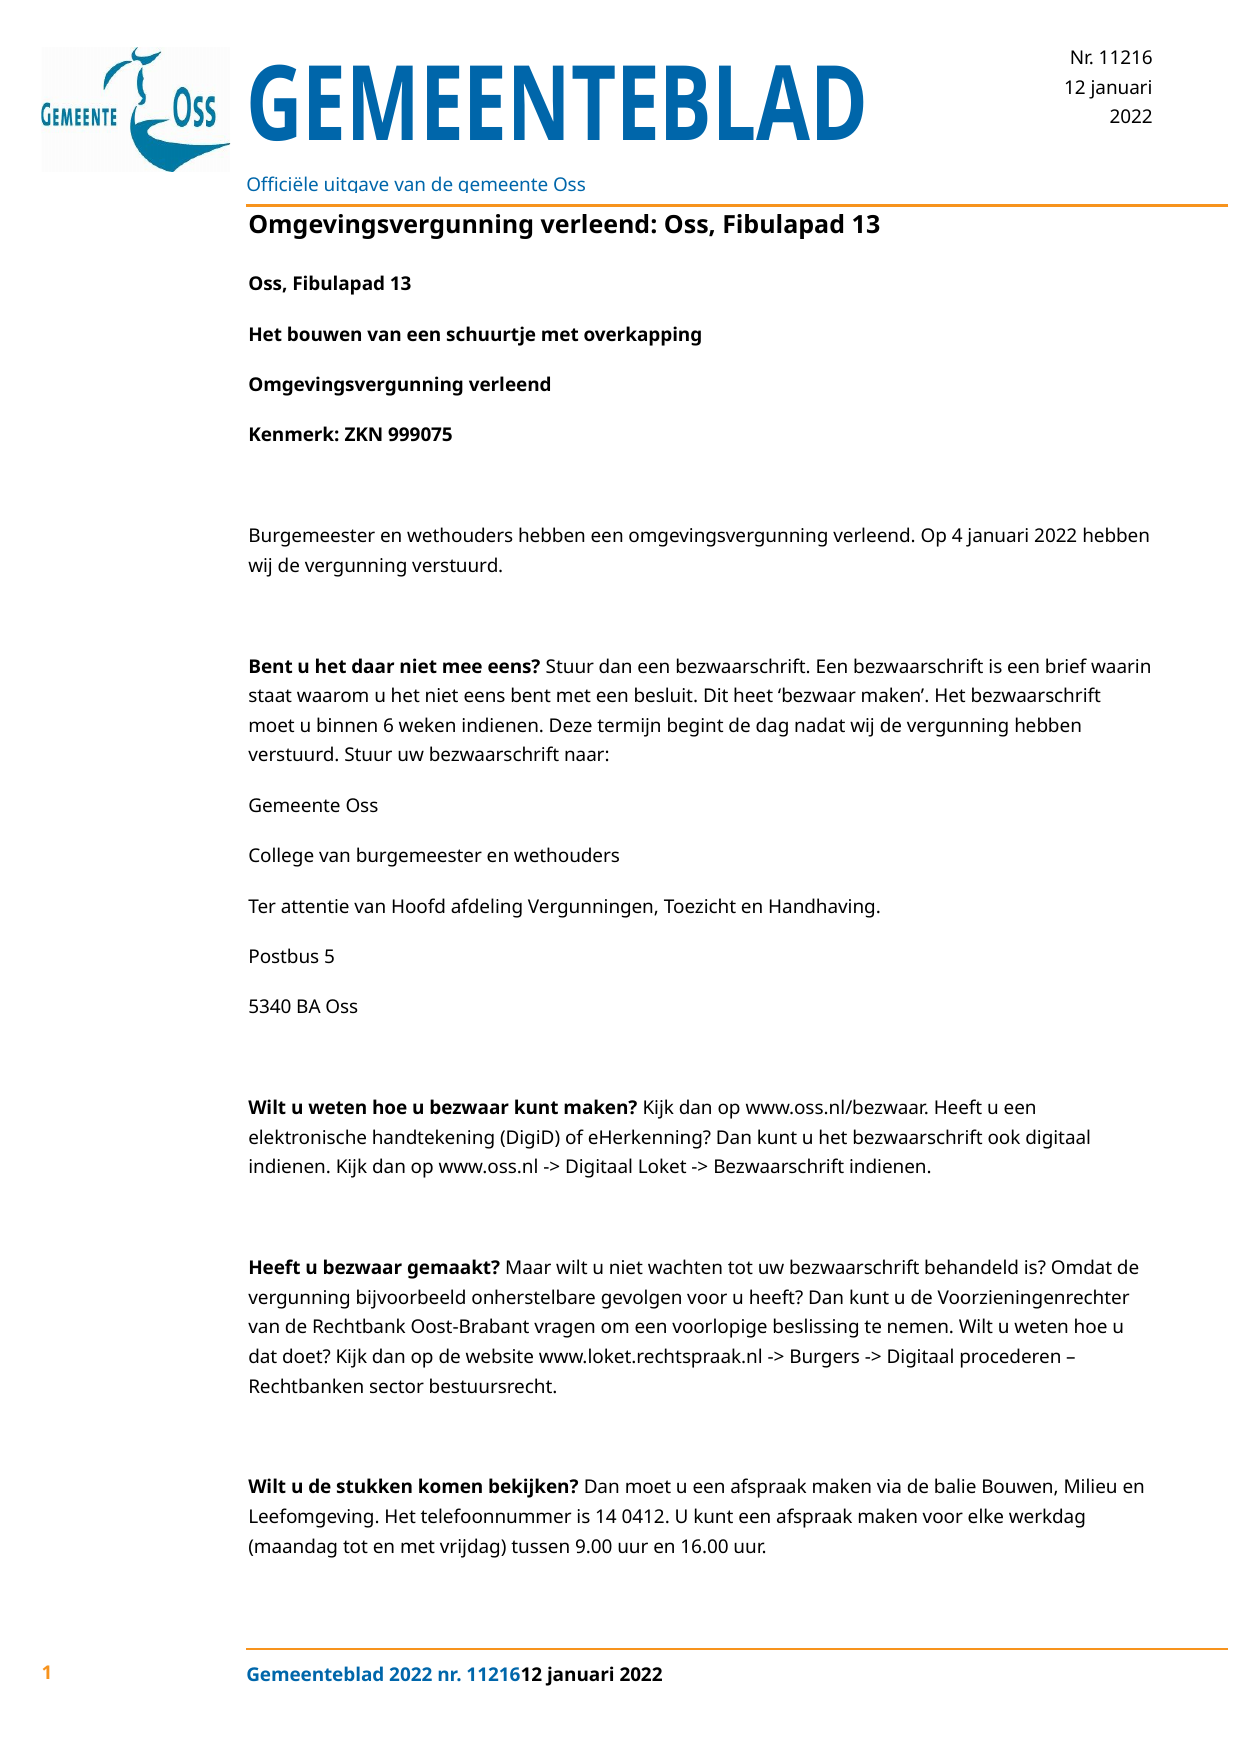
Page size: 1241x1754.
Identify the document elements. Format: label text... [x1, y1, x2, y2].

text Ter attentie van Hoofd afdeling Vergunningen, Toezicht en Handhaving. [248, 893, 1152, 918]
text Postbus 5 [248, 943, 1152, 969]
text Wilt u weten hoe u bezwaar kunt maken? Kijk dan op www.oss.nl/bezwaar. Heeft u een elektronische handtekening (DigiD) of eHerkenning? Dan kunt u het bezwaarschrift ook digitaal indienen. Kijk dan op www.oss.nl -> Digitaal Loket -> Bezwaarschrift indienen. [248, 1094, 1152, 1179]
text Het bouwen van een schuurtje met overkapping [248, 321, 1152, 346]
text Wilt u de stukken komen bekijken? Dan moet u een afspraak maken via de balie Bouwen, Milieu en Leefomgeving. Het telefoonnummer is 14 0412. U kunt een afspraak maken voor elke werkdag (maandag tot en met vrijdag) tussen 9.00 uur en 16.00 uur. [248, 1474, 1152, 1558]
picture [41, 47, 231, 172]
text Gemeente Oss [248, 792, 1152, 818]
text Kenmerk: ZKN 999075 [248, 422, 1152, 447]
text Heeft u bezwaar gemaakt? Maar wilt u niet wachten tot uw bezwaarschrift behandeld is? Omdat de vergunning bijvoorbeeld onherstelbare gevolgen voor u heeft? Dan kunt u de Voorzieningenrechter van de Rechtbank Oost-Brabant vragen om een voorlopige beslissing te nemen. Wilt u weten hoe u dat doet? Kijk dan op de website www.loket.rechtspraak.nl -> Burgers -> Digitaal procederen – Rechtbanken sector bestuursrecht. [248, 1254, 1152, 1398]
text College van burgemeester en wethouders [248, 842, 1152, 868]
text 5340 BA Oss [248, 994, 1152, 1019]
text Burgemeester en wethouders hebben een omgevingsvergunning verleend. Op 4 januari 2022 hebben wij de vergunning verstuurd. [248, 522, 1152, 578]
text Omgevingsvergunning verleend: Oss, Fibulapad 13 [248, 207, 1152, 241]
text Bent u het daar niet mee eens? Stuur dan een bezwaarschrift. Een bezwaarschrift is een brief waarin staat waarom u het niet eens bent met een besluit. Dit heet ‘bezwaar maken’. Het bezwaarschrift moet u binnen 6 weken indienen. Deze termijn begint de dag nadat wij de vergunning hebben verstuurd. Stuur uw bezwaarschrift naar: [248, 653, 1152, 767]
text Omgevingsvergunning verleend [248, 371, 1152, 397]
text Oss, Fibulapad 13 [248, 270, 1152, 296]
